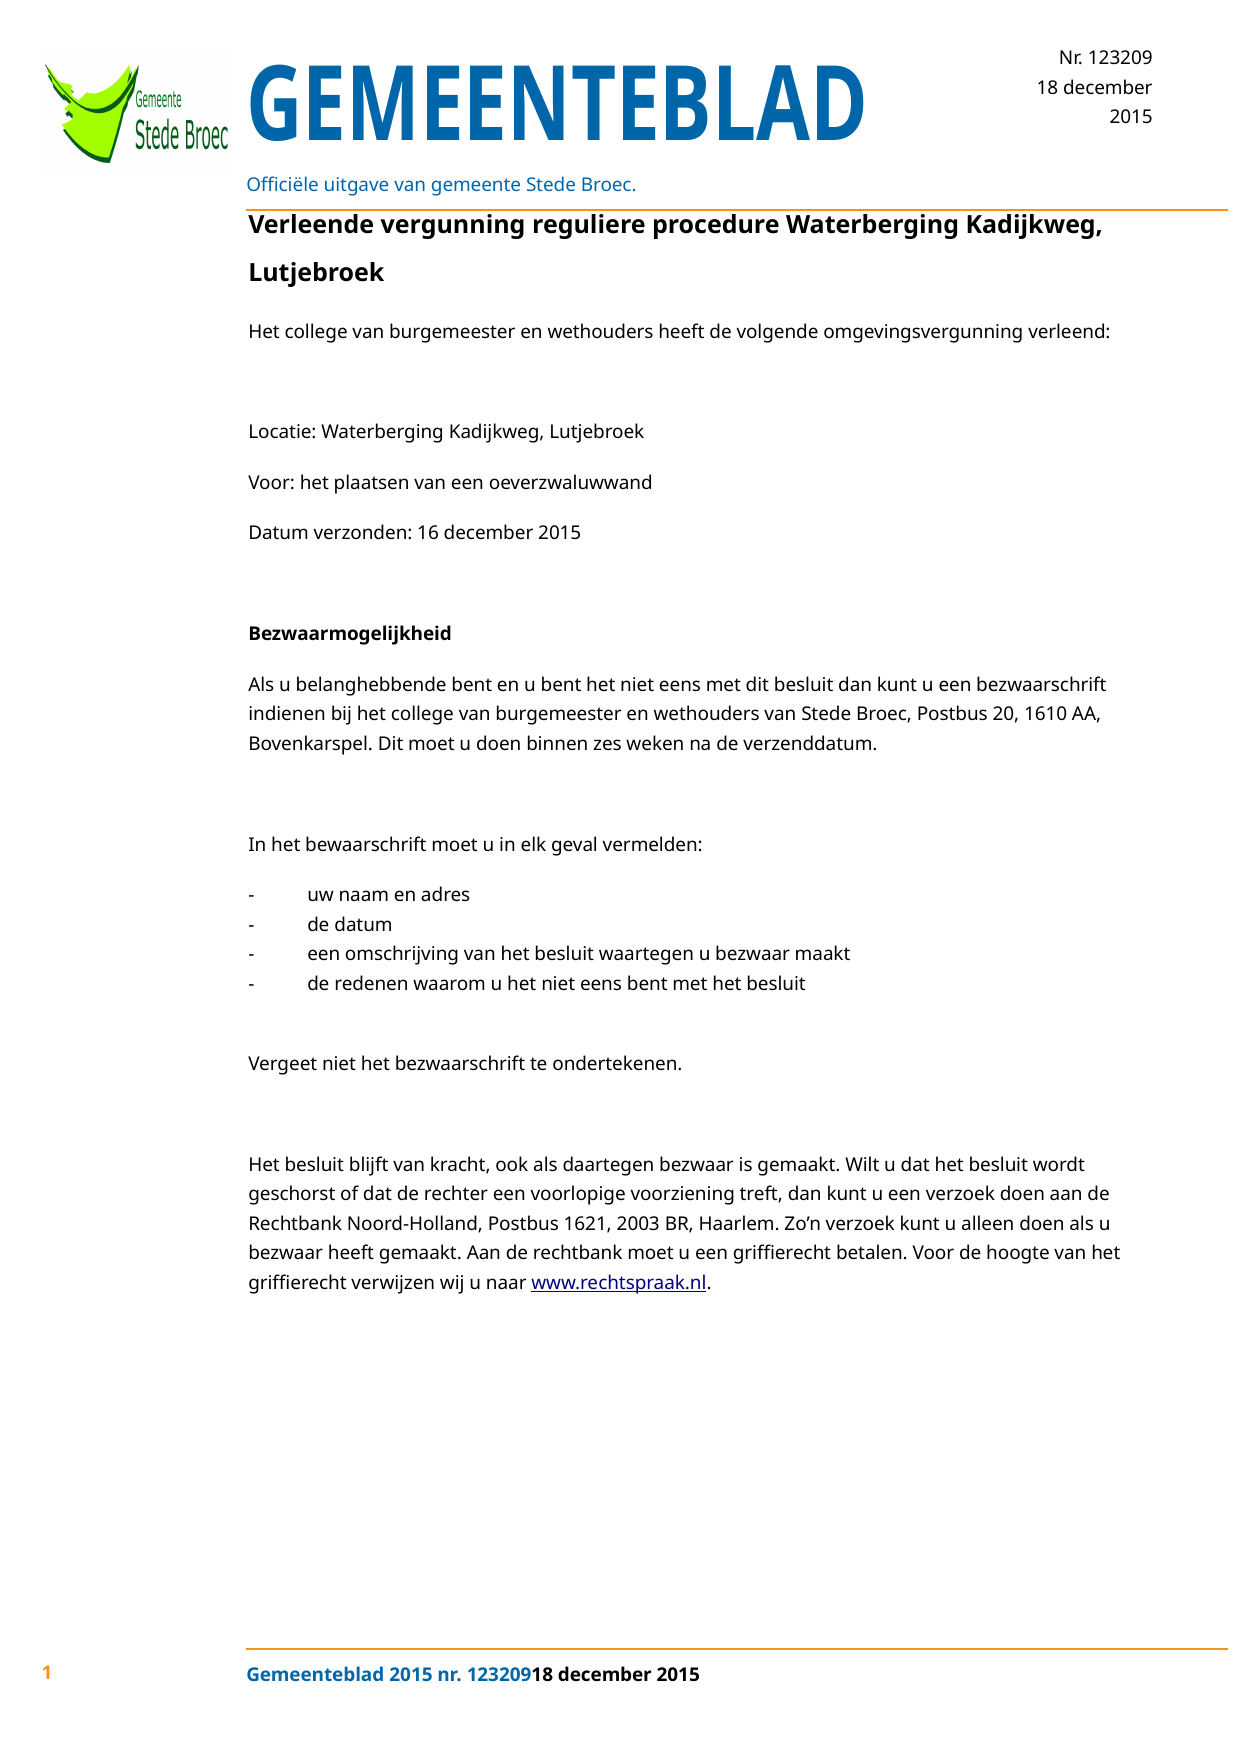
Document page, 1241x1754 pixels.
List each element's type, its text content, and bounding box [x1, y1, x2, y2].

text Datum verzonden: 16 december 2015 [248, 519, 1152, 545]
text Als u belanghebbende bent en u bent het niet eens met dit besluit dan kunt u een bezwaarschrift indienen bij het college van burgemeester en wethouders van Stede Broec, Postbus 20, 1610 AA, Bovenkarspel. Dit moet u doen binnen zes weken na de verzenddatum. [248, 671, 1152, 756]
list uw naam en adres [248, 881, 1152, 907]
text In het bewaarschrift moet u in elk geval vermelden: [248, 831, 1152, 857]
text Voor: het plaatsen van een oeverzwaluwwand [248, 469, 1152, 495]
list de datum [248, 911, 1152, 937]
list de redenen waarom u het niet eens bent met het besluit [248, 970, 1152, 996]
text Verleende vergunning reguliere procedure Waterberging Kadijkweg, Lutjebroek [248, 211, 1152, 288]
picture [41, 47, 231, 172]
text Locatie: Waterberging Kadijkweg, Lutjebroek [248, 419, 1152, 444]
text Vergeet niet het bezwaarschrift te ondertekenen. [248, 1050, 1152, 1076]
text Het college van burgemeester en wethouders heeft de volgende omgevingsvergunning verleend: [248, 318, 1152, 344]
text Het besluit blijft van kracht, ook als daartegen bezwaar is gemaakt. Wilt u dat het besluit wordt geschorst of dat de rechter een voorlopige voorziening treft, dan kunt u een verzoek doen aan de Rechtbank Noord-Holland, Postbus 1621, 2003 BR, Haarlem. Zo’n verzoek kunt u alleen doen als u bezwaar heeft gemaakt. Aan de rechtbank moet u een griffierecht betalen. Voor de hoogte van het griffierecht verwijzen wij u naar www.rechtspraak.nl. [248, 1151, 1152, 1295]
text Bezwaarmogelijkheid [248, 620, 1152, 646]
list een omschrijving van het besluit waartegen u bezwaar maakt [248, 940, 1152, 966]
